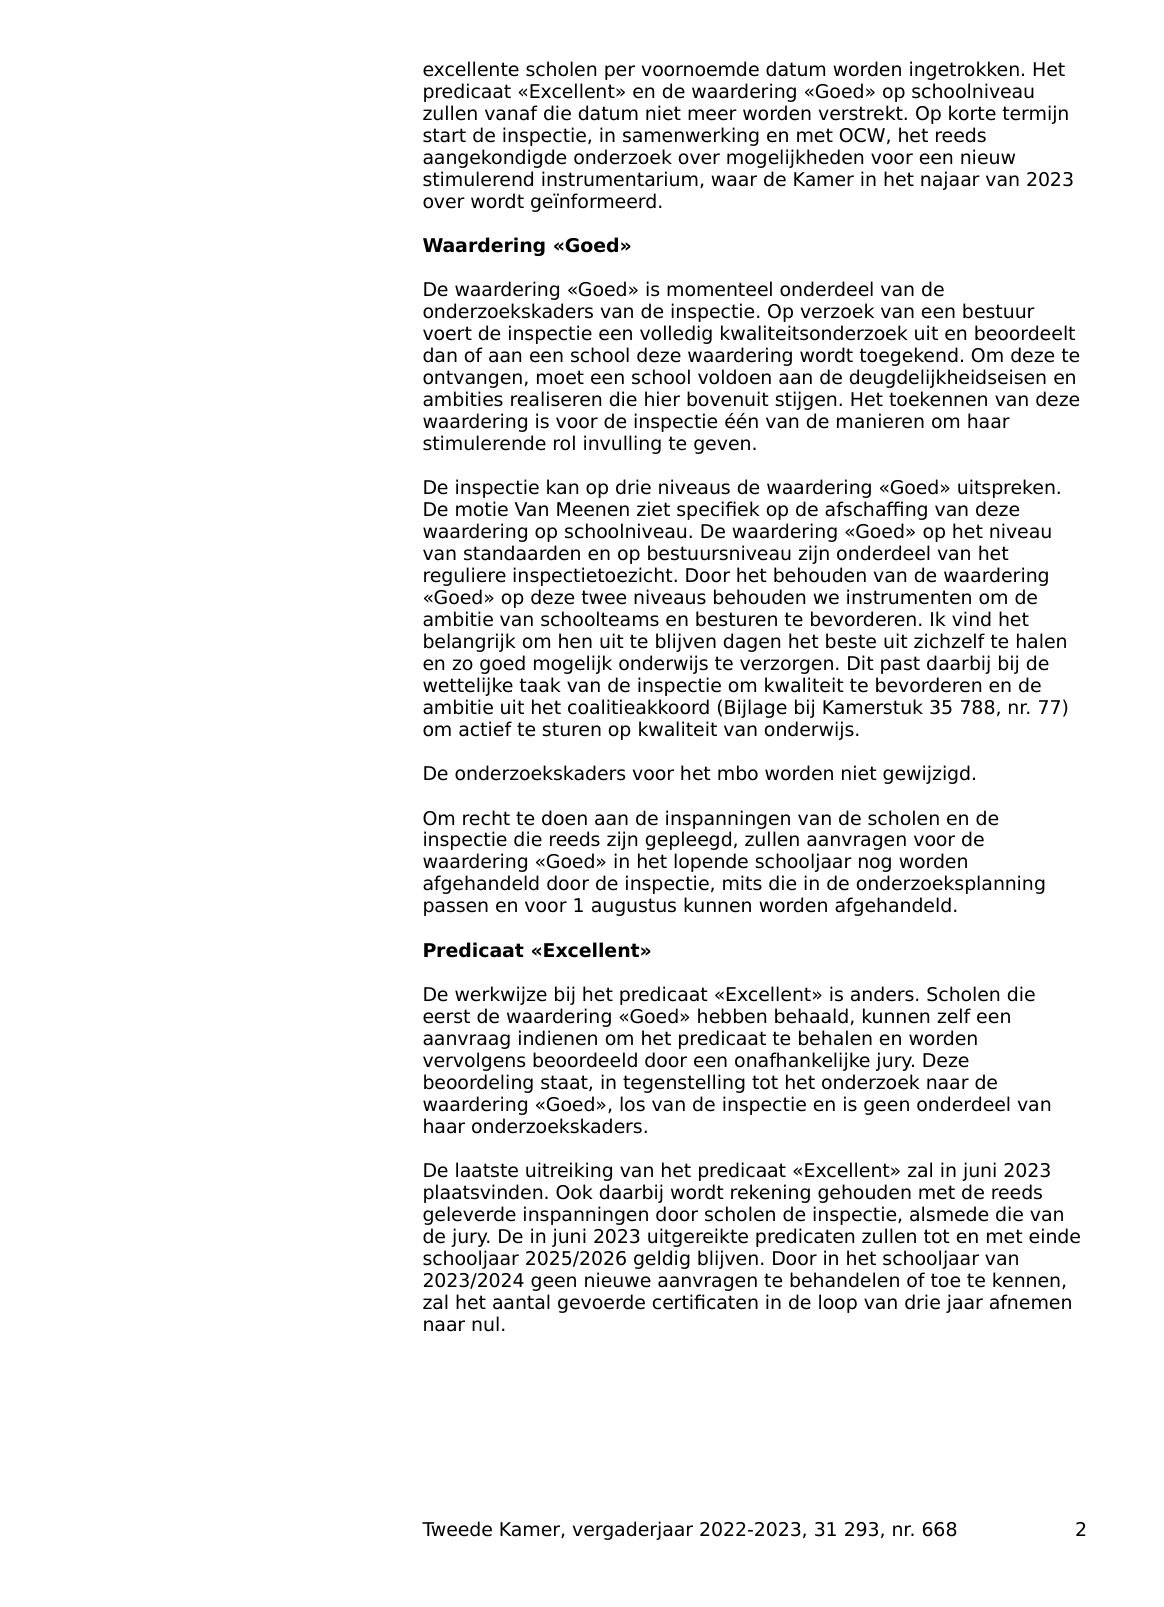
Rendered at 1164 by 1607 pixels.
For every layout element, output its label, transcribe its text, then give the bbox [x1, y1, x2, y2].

text De onderzoekskaders voor het mbo worden niet gewijzigd. [422, 763, 1087, 785]
text De laatste uitreiking van het predicaat «Excellent» zal in juni 2023 plaatsvinden. Ook daarbij wordt rekening gehouden met de reeds geleverde inspanningen door scholen de inspectie, alsmede die van de jury. De in juni 2023 uitgereikte predicaten zullen tot en met einde schooljaar 2025/2026 geldig blijven. Door in het schooljaar van 2023/2024 geen nieuwe aanvragen te behandelen of toe te kennen, zal het aantal gevoerde certificaten in de loop van drie jaar afnemen naar nul. [422, 1160, 1087, 1336]
text De waardering «Goed» is momenteel onderdeel van de onderzoekskaders van de inspectie. Op verzoek van een bestuur voert de inspectie een volledig kwaliteitsonderzoek uit en beoordeelt dan of aan een school deze waardering wordt toegekend. Om deze te ontvangen, moet een school voldoen aan de deugdelijkheidseisen en ambities realiseren die hier bovenuit stijgen. Het toekennen van deze waardering is voor de inspectie één van de manieren om haar stimulerende rol invulling te geven. [422, 279, 1087, 455]
text Om recht te doen aan de inspanningen van de scholen en de inspectie die reeds zijn gepleegd, zullen aanvragen voor de waardering «Goed» in het lopende schooljaar nog worden afgehandeld door de inspectie, mits die in de onderzoeksplanning passen en voor 1 augustus kunnen worden afgehandeld. [422, 807, 1087, 917]
text De werkwijze bij het predicaat «Excellent» is anders. Scholen die eerst de waardering «Goed» hebben behaald, kunnen zelf een aanvraag indienen om het predicaat te behalen en worden vervolgens beoordeeld door een onafhankelijke jury. Deze beoordeling staat, in tegenstelling tot het onderzoek naar de waardering «Goed», los van de inspectie en is geen onderdeel van haar onderzoekskaders. [422, 984, 1087, 1137]
subtitle Predicaat «Excellent» [422, 939, 1087, 961]
text excellente scholen per voornoemde datum worden ingetrokken. Het predicaat «Excellent» en de waardering «Goed» op schoolniveau zullen vanaf die datum niet meer worden verstrekt. Op korte termijn start de inspectie, in samenwerking en met OCW, het reeds aangekondigde onderzoek over mogelijkheden voor een nieuw stimulerend instrumentarium, waar de Kamer in het najaar van 2023 over wordt geïnformeerd. [422, 59, 1087, 213]
text De inspectie kan op drie niveaus de waardering «Goed» uitspreken. De motie Van Meenen ziet specifiek op de afschaffing van deze waardering op schoolniveau. De waardering «Goed» op het niveau van standaarden en op bestuursniveau zijn onderdeel van het reguliere inspectietoezicht. Door het behouden van de waardering «Goed» op deze twee niveaus behouden we instrumenten om de ambitie van schoolteams en besturen te bevorderen. Ik vind het belangrijk om hen uit te blijven dagen het beste uit zichzelf te halen en zo goed mogelijk onderwijs te verzorgen. Dit past daarbij bij de wettelijke taak van de inspectie om kwaliteit te bevorderen en de ambitie uit het coalitieakkoord (Bijlage bij Kamerstuk 35 788, nr. 77) om actief te sturen op kwaliteit van onderwijs. [422, 477, 1087, 741]
subtitle Waardering «Goed» [422, 235, 1087, 257]
